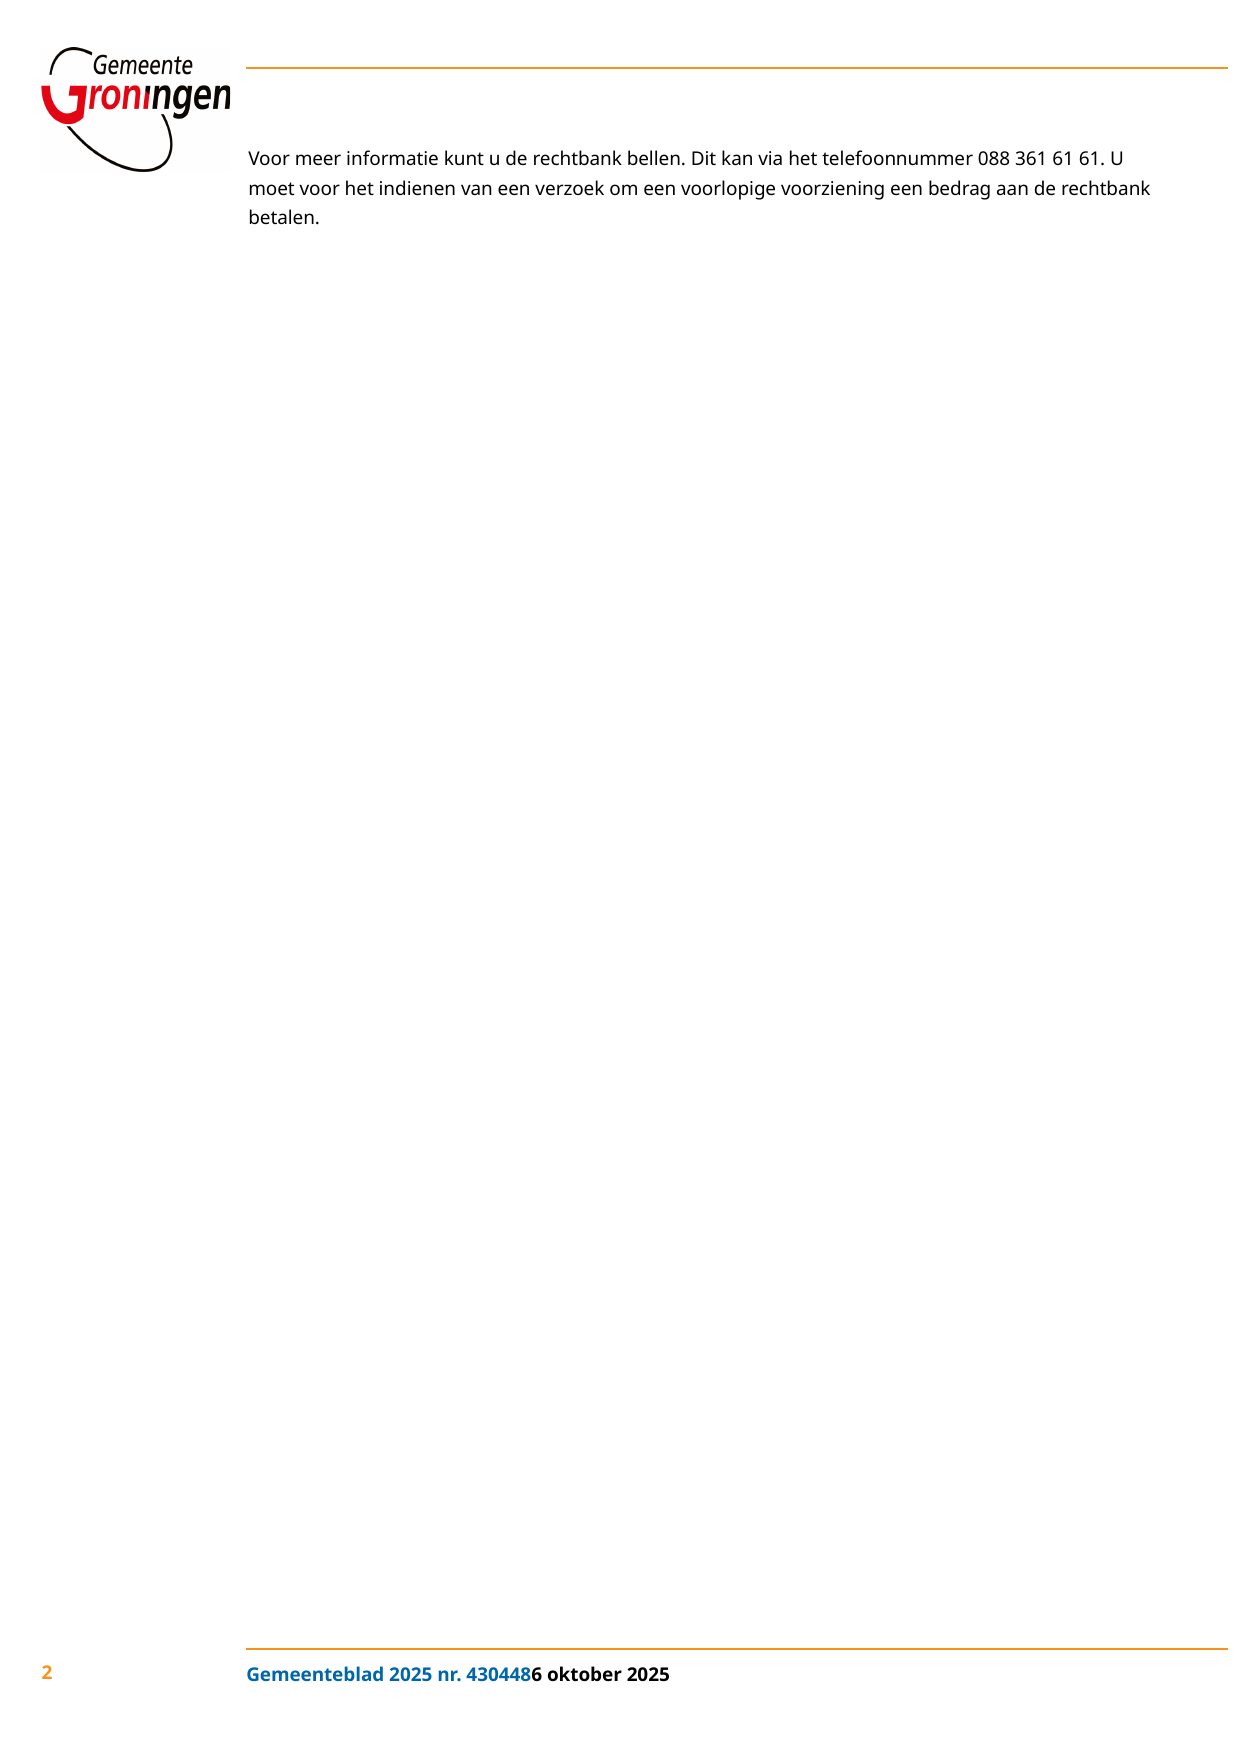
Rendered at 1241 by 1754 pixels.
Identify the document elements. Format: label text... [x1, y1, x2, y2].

text Voor meer informatie kunt u de rechtbank bellen. Dit kan via het telefoonnummer 088 361 61 61. U moet voor het indienen van een verzoek om een voorlopige voorziening een bedrag aan de rechtbank betalen. [248, 145, 1152, 230]
picture [41, 47, 231, 172]
